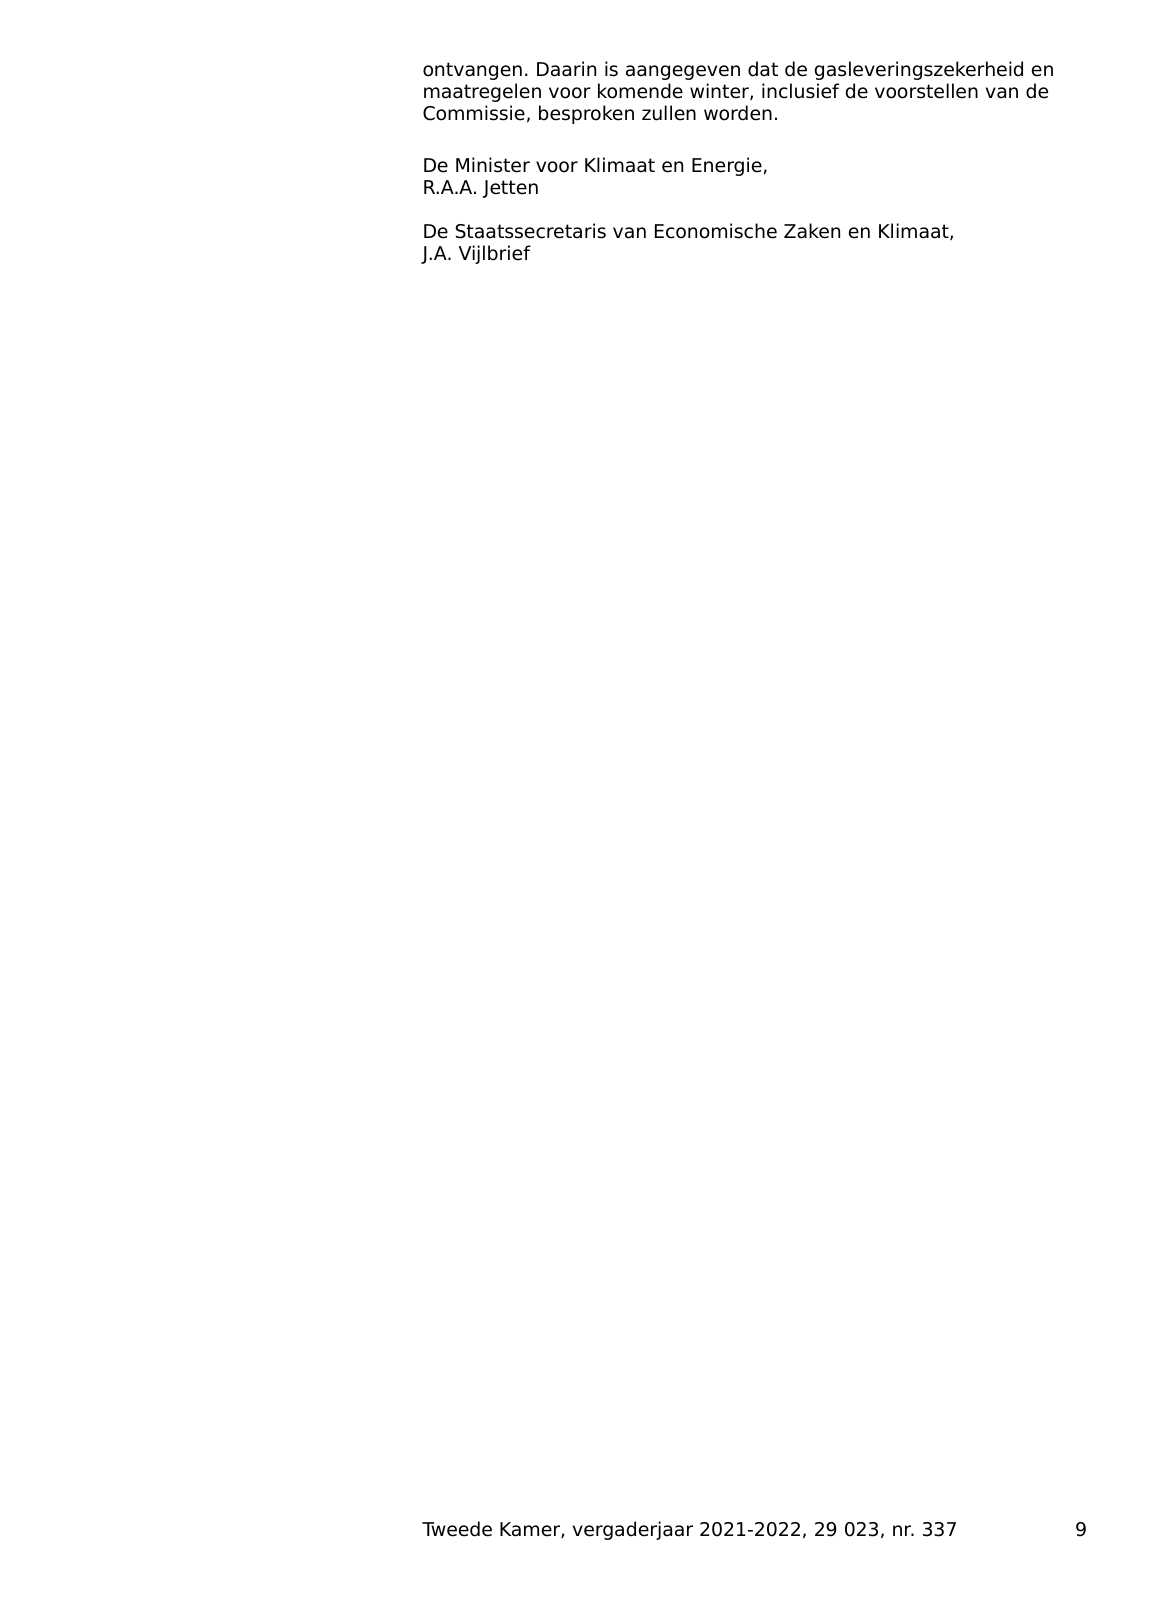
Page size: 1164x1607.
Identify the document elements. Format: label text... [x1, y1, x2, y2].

text ontvangen. Daarin is aangegeven dat de gasleveringszekerheid en maatregelen voor komende winter, inclusief de voorstellen van de Commissie, besproken zullen worden. [422, 59, 1087, 125]
text De Staatssecretaris van Economische Zaken en Klimaat, J.A. Vijlbrief [422, 221, 1087, 265]
text De Minister voor Klimaat en Energie, R.A.A. Jetten [422, 155, 1087, 199]
